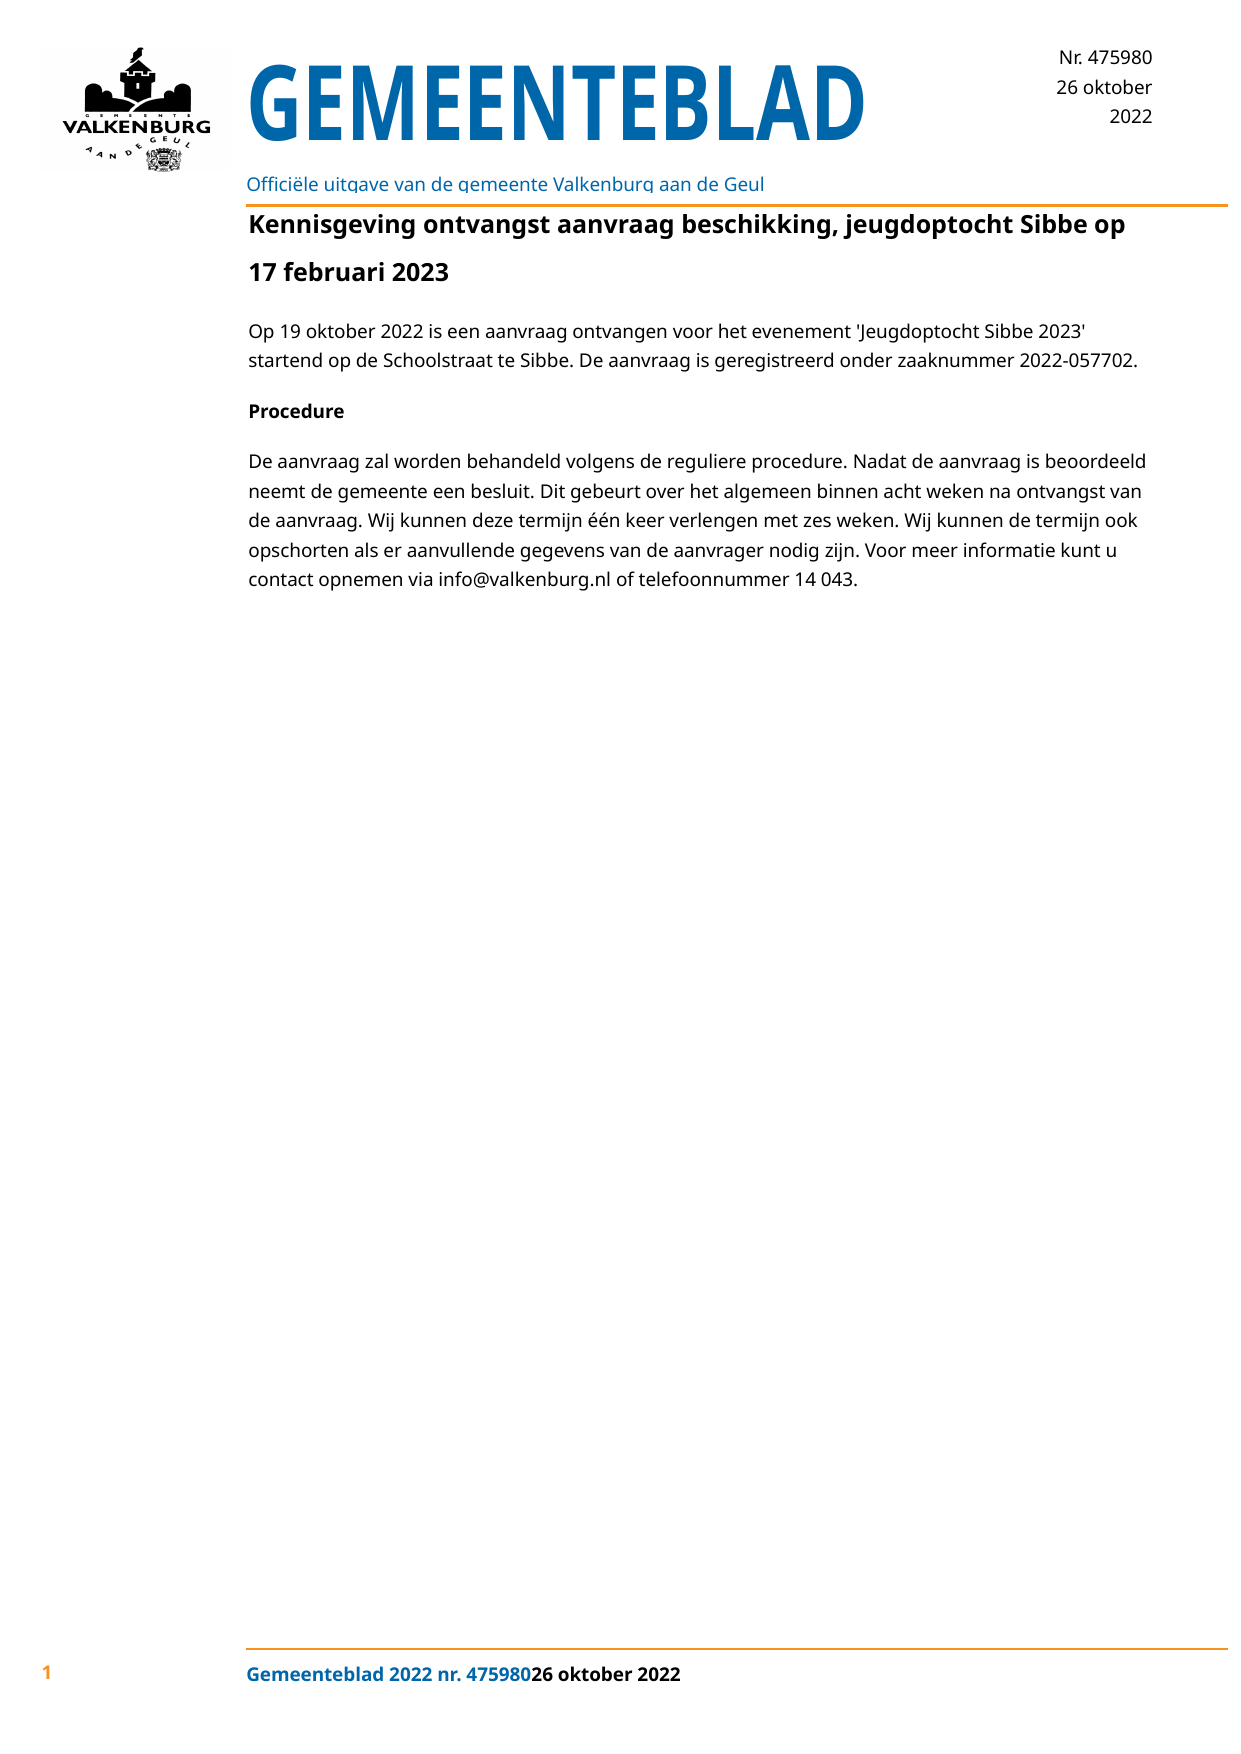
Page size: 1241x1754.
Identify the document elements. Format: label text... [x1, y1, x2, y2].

text Procedure [248, 398, 1152, 424]
text Kennisgeving ontvangst aanvraag beschikking, jeugdoptocht Sibbe op 17 februari 2023 [248, 207, 1152, 288]
picture [41, 47, 231, 172]
text Op 19 oktober 2022 is een aanvraag ontvangen voor het evenement 'Jeugdoptocht Sibbe 2023' startend op de Schoolstraat te Sibbe. De aanvraag is geregistreerd onder zaaknummer 2022-057702. [248, 318, 1152, 373]
text De aanvraag zal worden behandeld volgens de reguliere procedure. Nadat de aanvraag is beoordeeld neemt de gemeente een besluit. Dit gebeurt over het algemeen binnen acht weken na ontvangst van de aanvraag. Wij kunnen deze termijn één keer verlengen met zes weken. Wij kunnen de termijn ook opschorten als er aanvullende gegevens van de aanvrager nodig zijn. Voor meer informatie kunt u contact opnemen via info@valkenburg.nl of telefoonnummer 14 043. [248, 448, 1152, 592]
